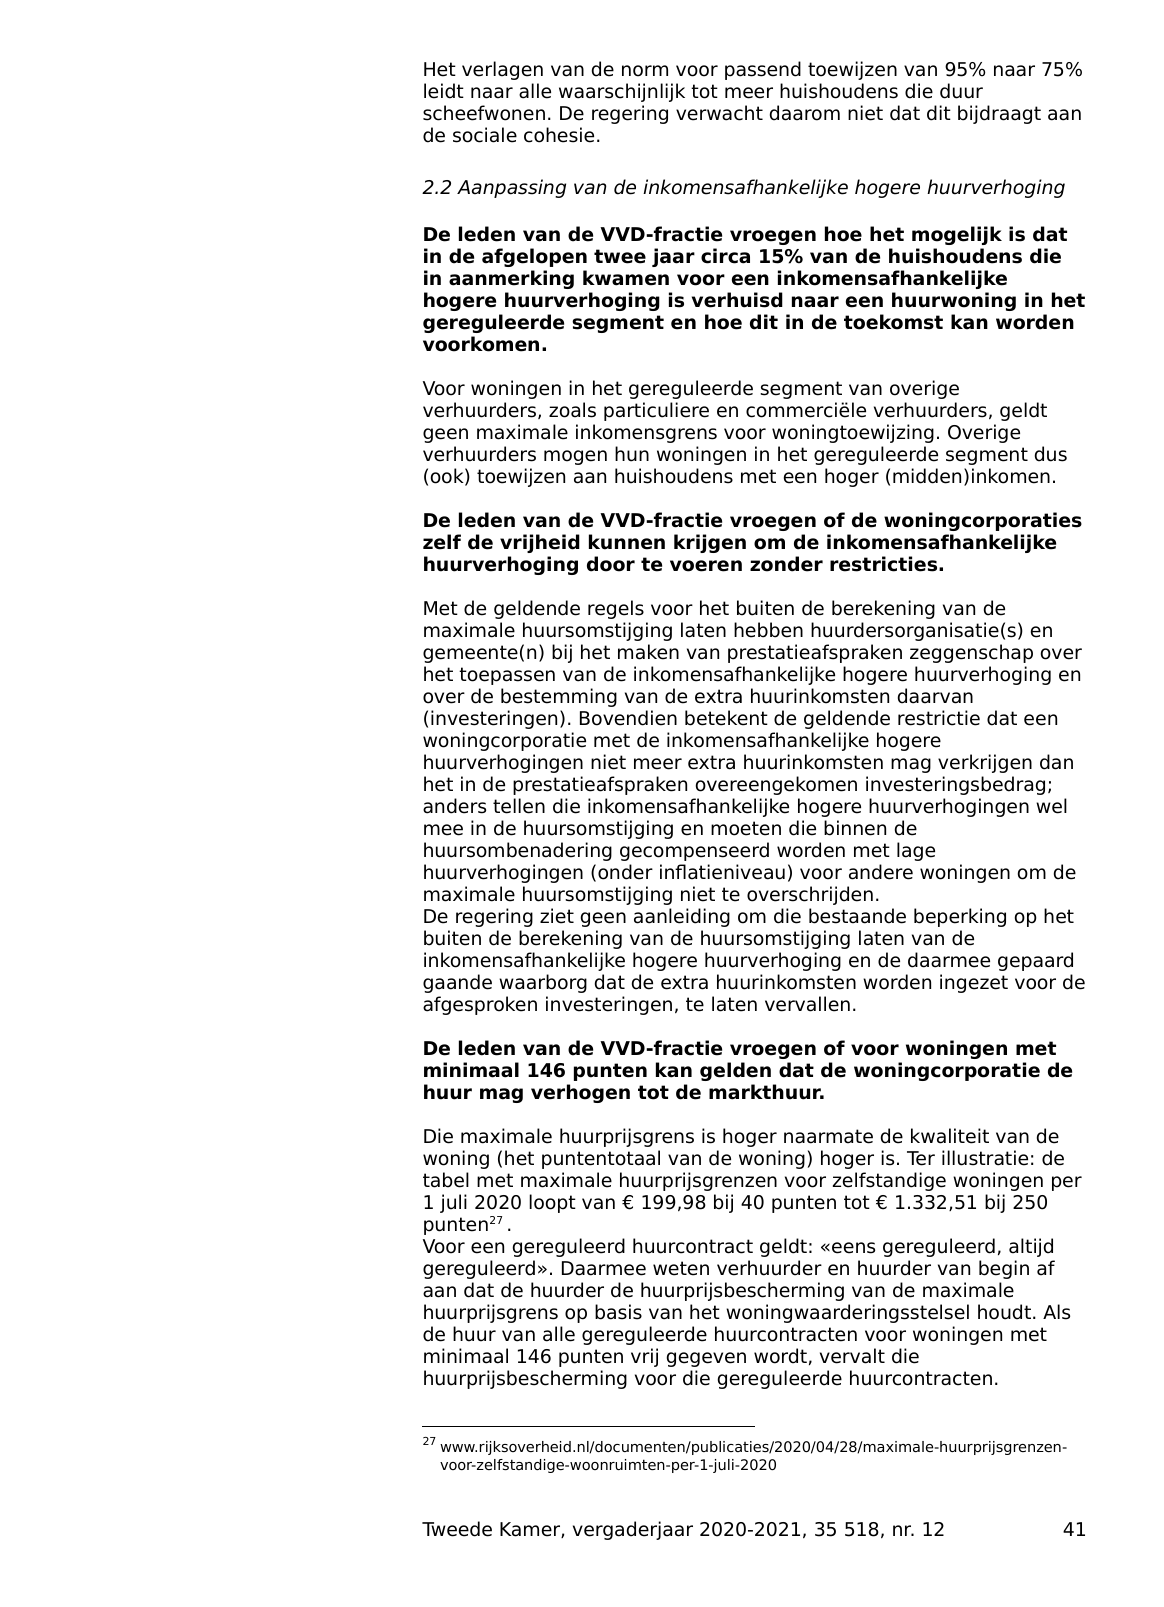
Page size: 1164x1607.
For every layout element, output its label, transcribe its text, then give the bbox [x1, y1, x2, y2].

text De regering ziet geen aanleiding om die bestaande beperking op het buiten de berekening van de huursomstijging laten van de inkomensafhankelijke hogere huurverhoging en de daarmee gepaard gaande waarborg dat de extra huurinkomsten worden ingezet voor de afgesproken investeringen, te laten vervallen. [422, 906, 1087, 1016]
subtitle 2.2 Aanpassing van de inkomensafhankelijke hogere huurverhoging [422, 177, 1087, 199]
text Voor woningen in het gereguleerde segment van overige verhuurders, zoals particuliere en commerciële verhuurders, geldt geen maximale inkomensgrens voor woningtoewijzing. Overige verhuurders mogen hun woningen in het gereguleerde segment dus (ook) toewijzen aan huishoudens met een hoger (midden)inkomen. [422, 378, 1087, 488]
text De leden van de VVD-fractie vroegen of de woningcorporaties zelf de vrijheid kunnen krijgen om de inkomensafhankelijke huurverhoging door te voeren zonder restricties. [422, 510, 1087, 576]
text Met de geldende regels voor het buiten de berekening van de maximale huursomstijging laten hebben huurdersorganisatie(s) en gemeente(n) bij het maken van prestatieafspraken zeggenschap over het toepassen van de inkomensafhankelijke hogere huurverhoging en over de bestemming van de extra huurinkomsten daarvan (investeringen). Bovendien betekent de geldende restrictie dat een woningcorporatie met de inkomensafhankelijke hogere huurverhogingen niet meer extra huurinkomsten mag verkrijgen dan het in de prestatieafspraken overeengekomen investeringsbedrag; anders tellen die inkomensafhankelijke hogere huurverhogingen wel mee in de huursomstijging en moeten die binnen de huursombenadering gecompenseerd worden met lage huurverhogingen (onder inflatieniveau) voor andere woningen om de maximale huursomstijging niet te overschrijden. [422, 598, 1087, 906]
text Het verlagen van de norm voor passend toewijzen van 95% naar 75% leidt naar alle waarschijnlijk tot meer huishoudens die duur scheefwonen. De regering verwacht daarom niet dat dit bijdraagt aan de sociale cohesie. [422, 59, 1087, 147]
text De leden van de VVD-fractie vroegen of voor woningen met minimaal 146 punten kan gelden dat de woningcorporatie de huur mag verhogen tot de markthuur. [422, 1038, 1087, 1104]
text Voor een gereguleerd huurcontract geldt: «eens gereguleerd, altijd gereguleerd». Daarmee weten verhuurder en huurder van begin af aan dat de huurder de huurprijsbescherming van de maximale huurprijsgrens op basis van het woningwaarderingsstelsel houdt. Als de huur van alle gereguleerde huurcontracten voor woningen met minimaal 146 punten vrij gegeven wordt, vervalt die huurprijsbescherming voor die gereguleerde huurcontracten. [422, 1236, 1087, 1390]
text Die maximale huurprijsgrens is hoger naarmate de kwaliteit van de woning (het puntentotaal van de woning) hoger is. Ter illustratie: de tabel met maximale huurprijsgrenzen voor zelfstandige woningen per 1 juli 2020 loopt van € 199,98 bij 40 punten tot € 1.332,51 bij 250 punten. [422, 1126, 1087, 1236]
text www.rijksoverheid.nl/documenten/publicaties/2020/04/28/maximale-huurprijsgrenzen-voor-zelfstandige-woonruimten-per-1-juli-2020 [422, 1435, 1087, 1474]
text De leden van de VVD-fractie vroegen hoe het mogelijk is dat in de afgelopen twee jaar circa 15% van de huishoudens die in aanmerking kwamen voor een inkomensafhankelijke hogere huurverhoging is verhuisd naar een huurwoning in het gereguleerde segment en hoe dit in de toekomst kan worden voorkomen. [422, 224, 1087, 356]
